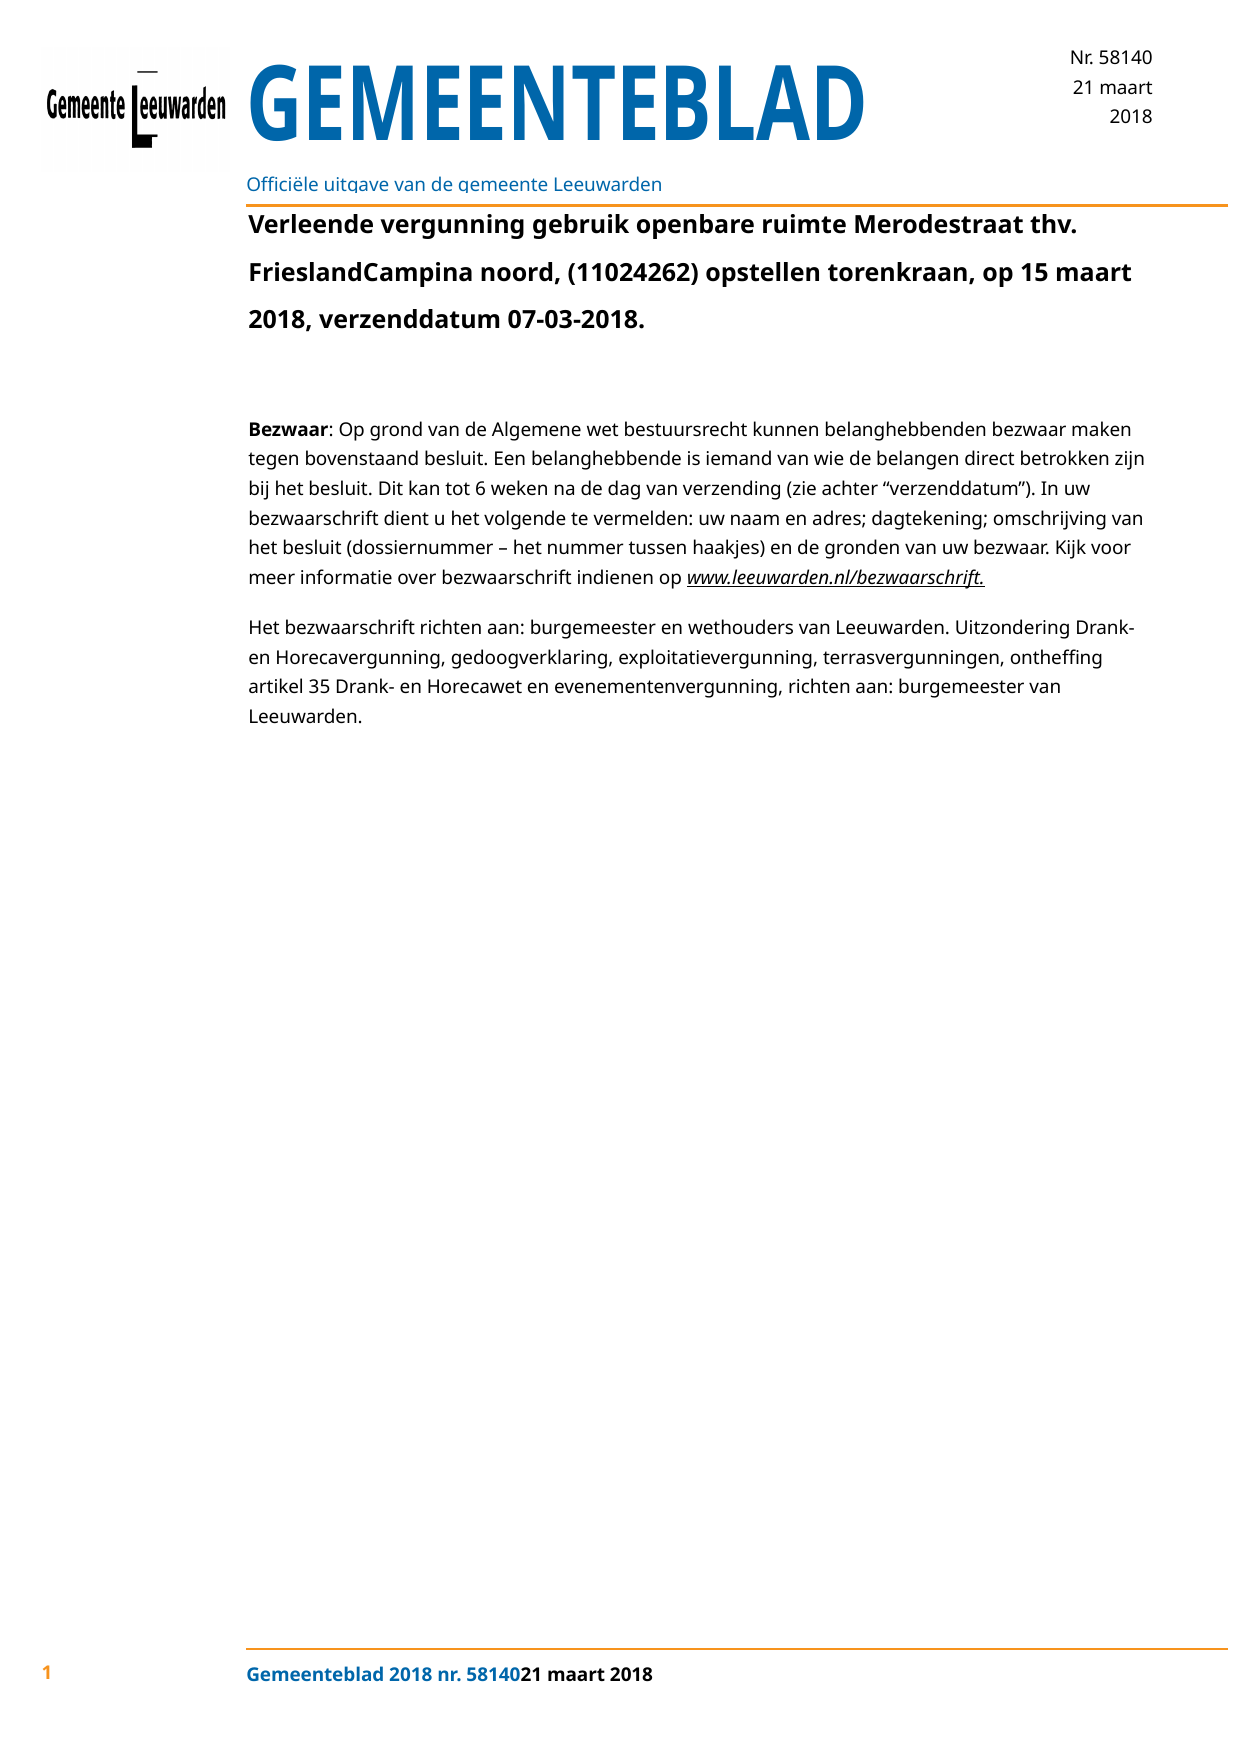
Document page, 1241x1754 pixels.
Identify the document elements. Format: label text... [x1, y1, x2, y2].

text Het bezwaarschrift richten aan: burgemeester en wethouders van Leeuwarden. Uitzondering Drank- en Horecavergunning, gedoogverklaring, exploitatievergunning, terrasvergunningen, ontheffing artikel 35 Drank- en Horecawet en evenementenvergunning, richten aan: burgemeester van Leeuwarden. [248, 614, 1152, 729]
text Verleende vergunning gebruik openbare ruimte Merodestraat thv. FrieslandCampina noord, (11024262) opstellen torenkraan, op 15 maart 2018, verzenddatum 07-03-2018. [248, 207, 1152, 336]
picture [41, 47, 231, 172]
text Bezwaar: Op grond van de Algemene wet bestuursrecht kunnen belanghebbenden bezwaar maken tegen bovenstaand besluit. Een belanghebbende is iemand van wie de belangen direct betrokken zijn bij het besluit. Dit kan tot 6 weken na de dag van verzending (zie achter “verzenddatum”). In uw bezwaarschrift dient u het volgende te vermelden: uw naam en adres; dagtekening; omschrijving van het besluit (dossiernummer – het nummer tussen haakjes) en de gronden van uw bezwaar. Kijk voor meer informatie over bezwaarschrift indienen op www.leeuwarden.nl/bezwaarschrift. [248, 416, 1152, 589]
